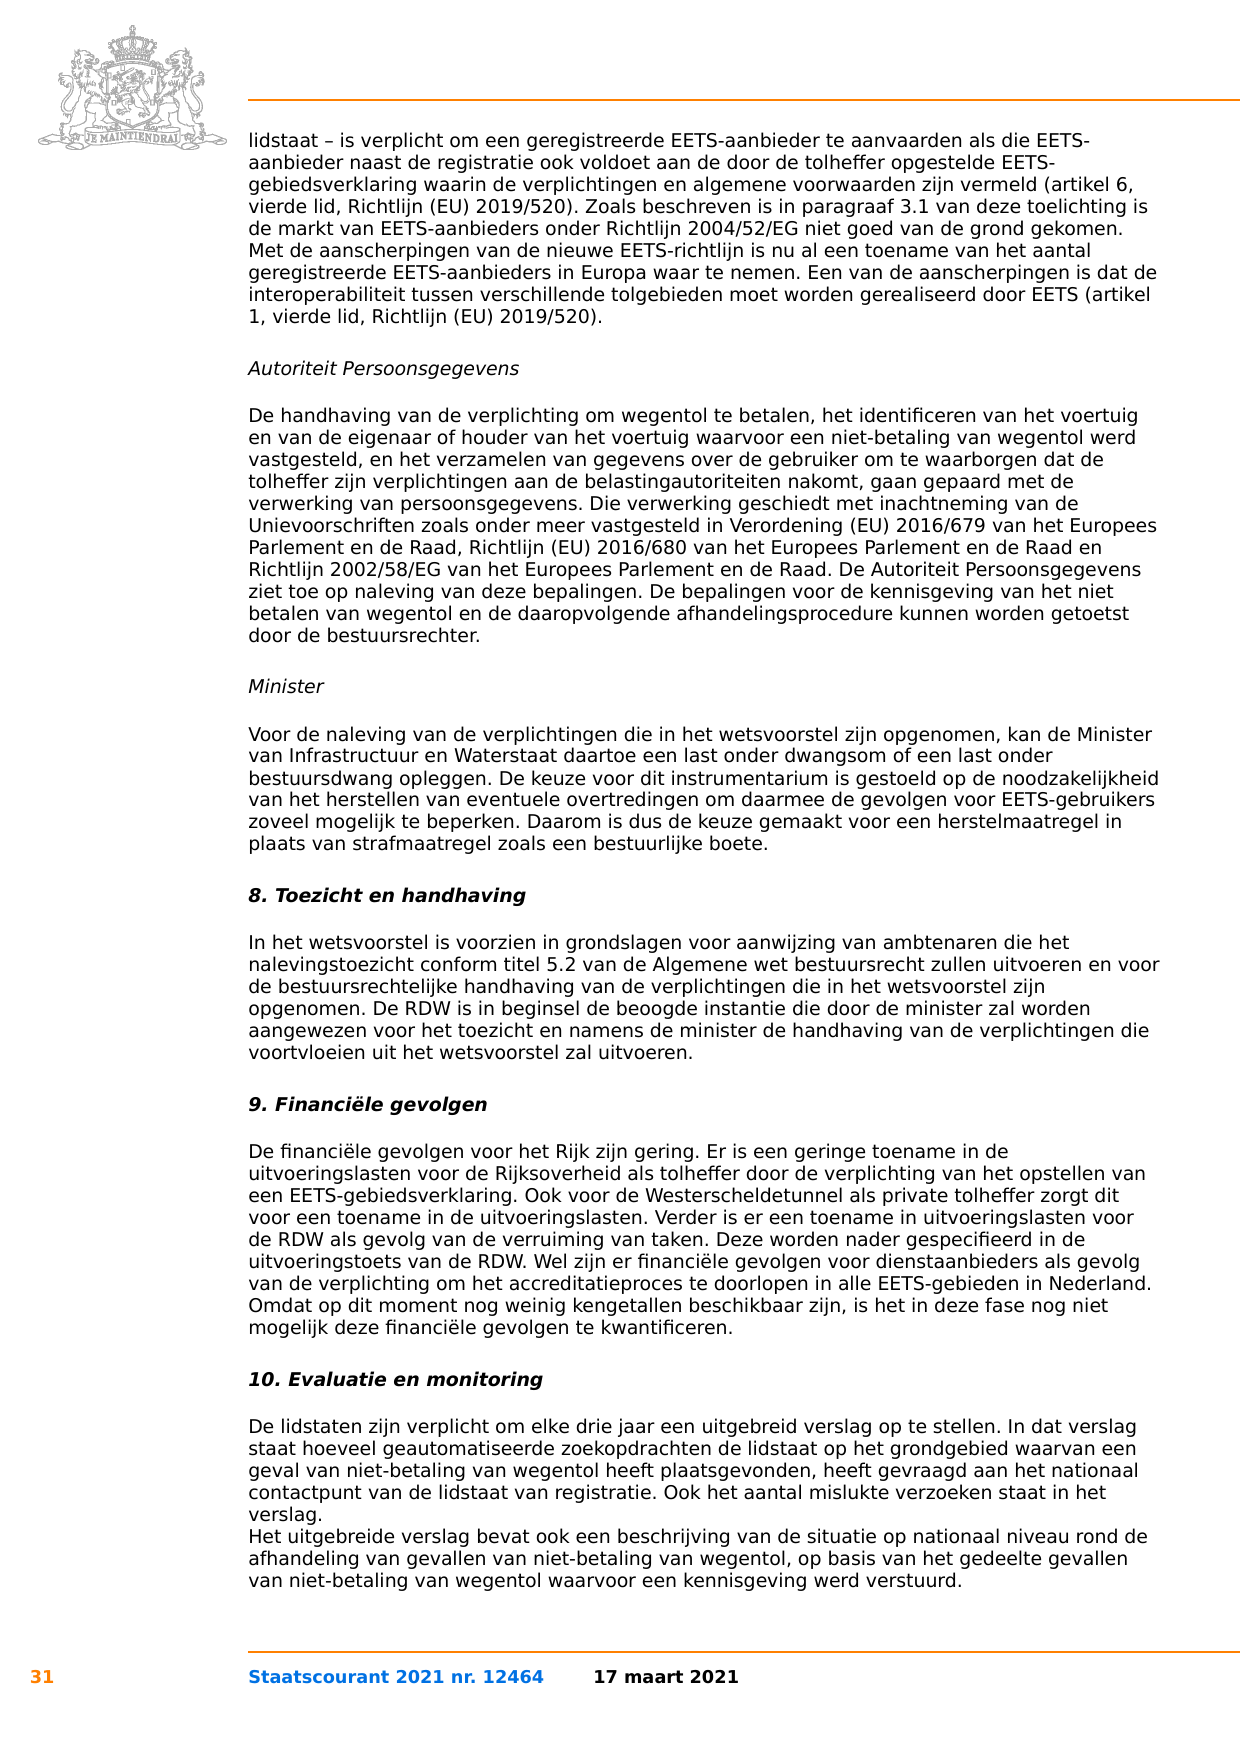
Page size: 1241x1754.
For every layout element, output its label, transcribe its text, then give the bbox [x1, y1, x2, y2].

text Het uitgebreide verslag bevat ook een beschrijving van de situatie op nationaal niveau rond de afhandeling van gevallen van niet-betaling van wegentol, op basis van het gedeelte gevallen van niet-betaling van wegentol waarvoor een kennisgeving werd verstuurd. [248, 1526, 1163, 1592]
subtitle Autoriteit Persoonsgegevens [248, 358, 1163, 380]
picture [38, 25, 227, 150]
text De lidstaten zijn verplicht om elke drie jaar een uitgebreid verslag op te stellen. In dat verslag staat hoeveel geautomatiseerde zoekopdrachten de lidstaat op het grondgebied waarvan een geval van niet-betaling van wegentol heeft plaatsgevonden, heeft gevraagd aan het nationaal contactpunt van de lidstaat van registratie. Ook het aantal mislukte verzoeken staat in het verslag. [248, 1416, 1163, 1526]
subtitle Minister [248, 676, 1163, 698]
text lidstaat – is verplicht om een geregistreerde EETS-aanbieder te aanvaarden als die EETS-aanbieder naast de registratie ook voldoet aan de door de tolheffer opgestelde EETS-gebiedsverklaring waarin de verplichtingen en algemene voorwaarden zijn vermeld (artikel 6, vierde lid, Richtlijn (EU) 2019/520). Zoals beschreven is in paragraaf 3.1 van deze toelichting is de markt van EETS-aanbieders onder Richtlijn 2004/52/EG niet goed van de grond gekomen. Met de aanscherpingen van de nieuwe EETS-richtlijn is nu al een toename van het aantal geregistreerde EETS-aanbieders in Europa waar te nemen. Een van de aanscherpingen is dat de interoperabiliteit tussen verschillende tolgebieden moet worden gerealiseerd door EETS (artikel 1, vierde lid, Richtlijn (EU) 2019/520). [248, 130, 1163, 328]
text De handhaving van de verplichting om wegentol te betalen, het identificeren van het voertuig en van de eigenaar of houder van het voertuig waarvoor een niet-betaling van wegentol werd vastgesteld, en het verzamelen van gegevens over de gebruiker om te waarborgen dat de tolheffer zijn verplichtingen aan de belastingautoriteiten nakomt, gaan gepaard met de verwerking van persoonsgegevens. Die verwerking geschiedt met inachtneming van de Unievoorschriften zoals onder meer vastgesteld in Verordening (EU) 2016/679 van het Europees Parlement en de Raad, Richtlijn (EU) 2016/680 van het Europees Parlement en de Raad en Richtlijn 2002/58/EG van het Europees Parlement en de Raad. De Autoriteit Persoonsgegevens ziet toe op naleving van deze bepalingen. De bepalingen voor de kennisgeving van het niet betalen van wegentol en de daaropvolgende afhandelingsprocedure kunnen worden getoetst door de bestuursrechter. [248, 405, 1163, 646]
text Voor de naleving van de verplichtingen die in het wetsvoorstel zijn opgenomen, kan de Minister van Infrastructuur en Waterstaat daartoe een last onder dwangsom of een last onder bestuursdwang opleggen. De keuze voor dit instrumentarium is gestoeld op de noodzakelijkheid van het herstellen van eventuele overtredingen om daarmee de gevolgen voor EETS-gebruikers zoveel mogelijk te beperken. Daarom is dus de keuze gemaakt voor een herstelmaatregel in plaats van strafmaatregel zoals een bestuurlijke boete. [248, 723, 1163, 855]
subtitle 10. Evaluatie en monitoring [248, 1369, 1163, 1391]
subtitle 8. Toezicht en handhaving [248, 885, 1163, 907]
subtitle 9. Financiële gevolgen [248, 1094, 1163, 1116]
text In het wetsvoorstel is voorzien in grondslagen voor aanwijzing van ambtenaren die het nalevingstoezicht conform titel 5.2 van de Algemene wet bestuursrecht zullen uitvoeren en voor de bestuursrechtelijke handhaving van de verplichtingen die in het wetsvoorstel zijn opgenomen. De RDW is in beginsel de beoogde instantie die door de minister zal worden aangewezen voor het toezicht en namens de minister de handhaving van de verplichtingen die voortvloeien uit het wetsvoorstel zal uitvoeren. [248, 932, 1163, 1064]
text De financiële gevolgen voor het Rijk zijn gering. Er is een geringe toename in de uitvoeringslasten voor de Rijksoverheid als tolheffer door de verplichting van het opstellen van een EETS-gebiedsverklaring. Ook voor de Westerscheldetunnel als private tolheffer zorgt dit voor een toename in de uitvoeringslasten. Verder is er een toename in uitvoeringslasten voor de RDW als gevolg van de verruiming van taken. Deze worden nader gespecifieerd in de uitvoeringstoets van de RDW. Wel zijn er financiële gevolgen voor dienstaanbieders als gevolg van de verplichting om het accreditatieproces te doorlopen in alle EETS-gebieden in Nederland. Omdat op dit moment nog weinig kengetallen beschikbaar zijn, is het in deze fase nog niet mogelijk deze financiële gevolgen te kwantificeren. [248, 1141, 1163, 1339]
